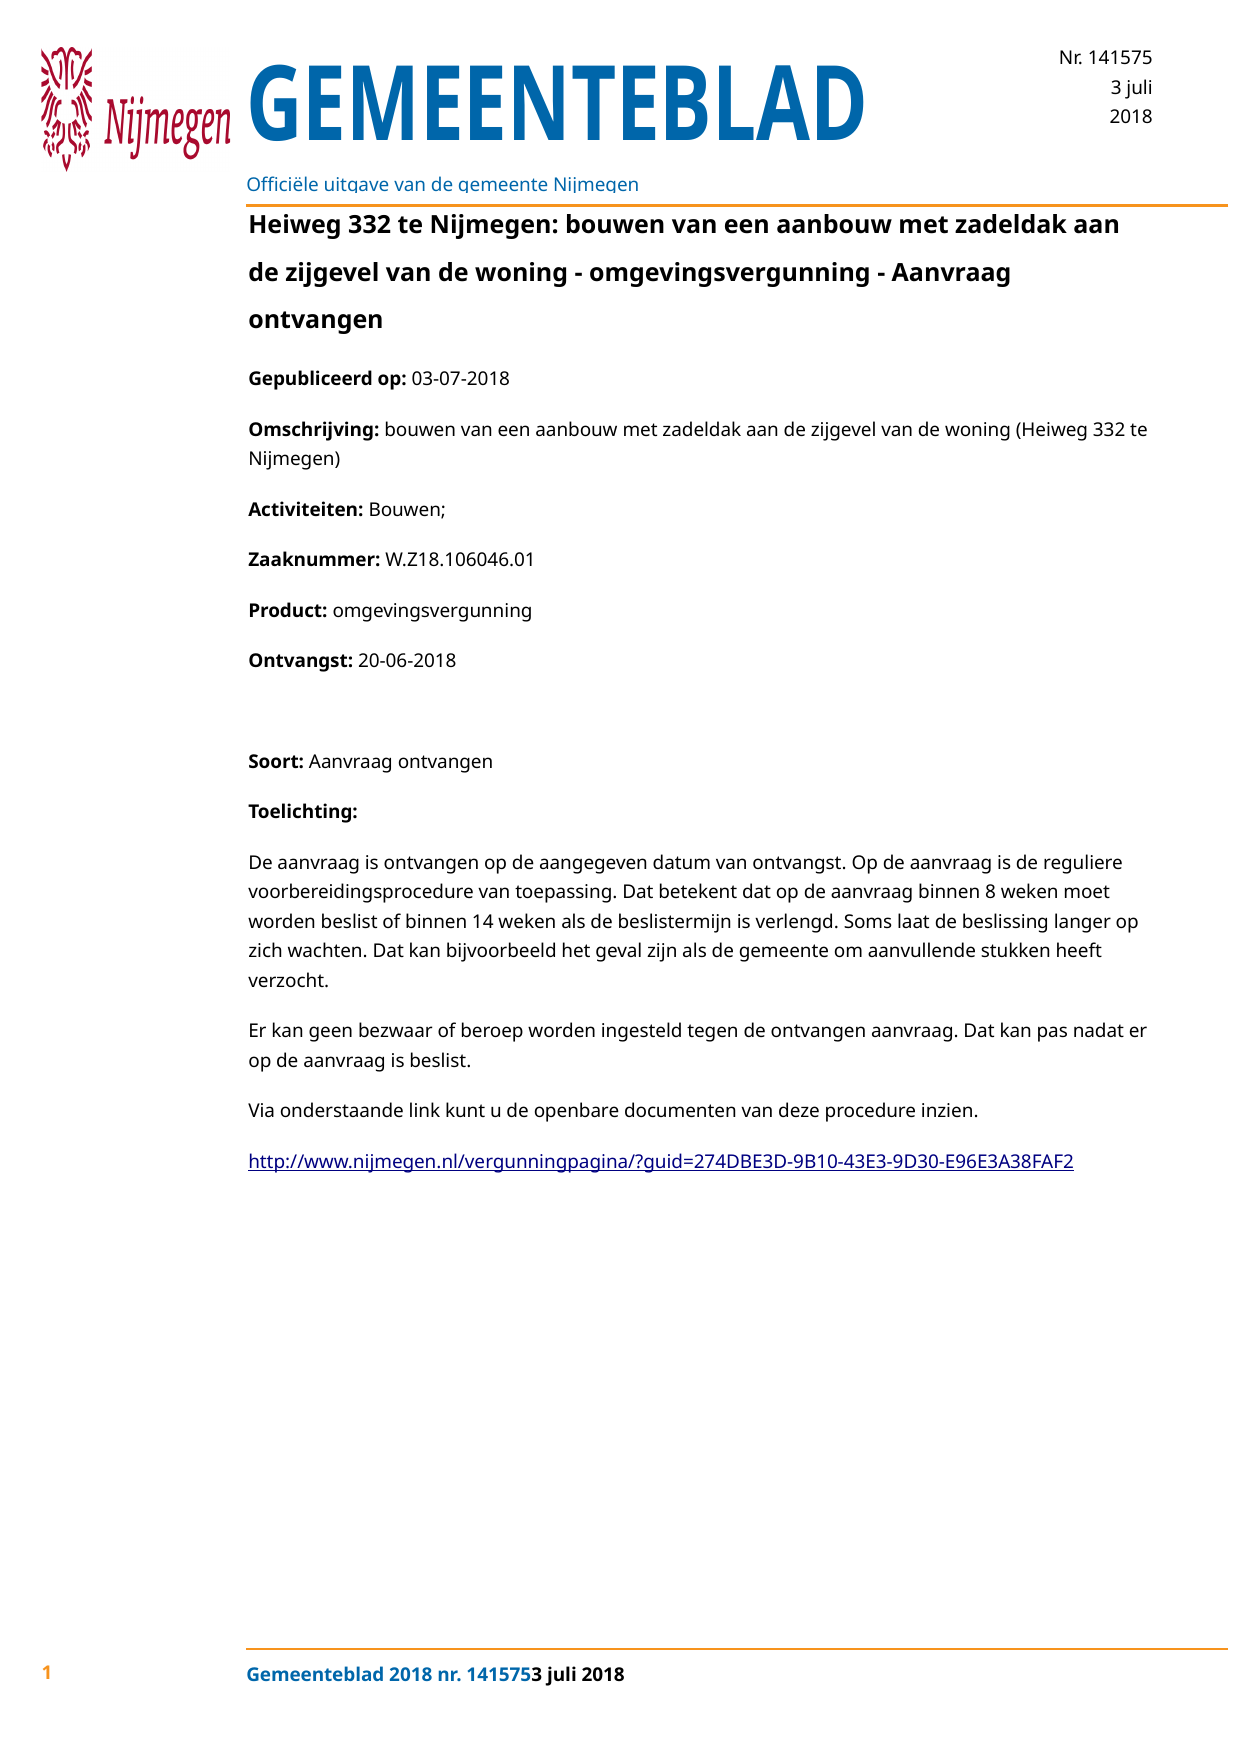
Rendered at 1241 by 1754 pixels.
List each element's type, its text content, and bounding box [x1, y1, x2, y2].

text http://www.nijmegen.nl/vergunningpagina/?guid=274DBE3D-9B10-43E3-9D30-E96E3A38FAF2 [248, 1148, 1152, 1174]
text Activiteiten: Bouwen; [248, 496, 1152, 522]
text Zaaknummer: W.Z18.106046.01 [248, 546, 1152, 572]
text Er kan geen bezwaar of beroep worden ingesteld tegen de ontvangen aanvraag. Dat kan pas nadat er op de aanvraag is beslist. [248, 1018, 1152, 1073]
text Heiweg 332 te Nijmegen: bouwen van een aanbouw met zadeldak aan de zijgevel van de woning - omgevingsvergunning - Aanvraag ontvangen [248, 207, 1152, 336]
text De aanvraag is ontvangen op de aangegeven datum van ontvangst. Op de aanvraag is de reguliere voorbereidingsprocedure van toepassing. Dat betekent dat op de aanvraag binnen 8 weken moet worden beslist of binnen 14 weken als de beslistermijn is verlengd. Soms laat de beslissing langer op zich wachten. Dat kan bijvoorbeeld het geval zijn als de gemeente om aanvullende stukken heeft verzocht. [248, 849, 1152, 993]
text Gepubliceerd op: 03-07-2018 [248, 366, 1152, 391]
picture [41, 47, 231, 172]
text Soort: Aanvraag ontvangen [248, 748, 1152, 774]
text Product: omgevingsvergunning [248, 597, 1152, 622]
text Omschrijving: bouwen van een aanbouw met zadeldak aan de zijgevel van de woning (Heiweg 332 te Nijmegen) [248, 416, 1152, 471]
text Toelichting: [248, 798, 1152, 824]
text Via onderstaande link kunt u de openbare documenten van deze procedure inzien. [248, 1098, 1152, 1123]
text Ontvangst: 20-06-2018 [248, 647, 1152, 673]
